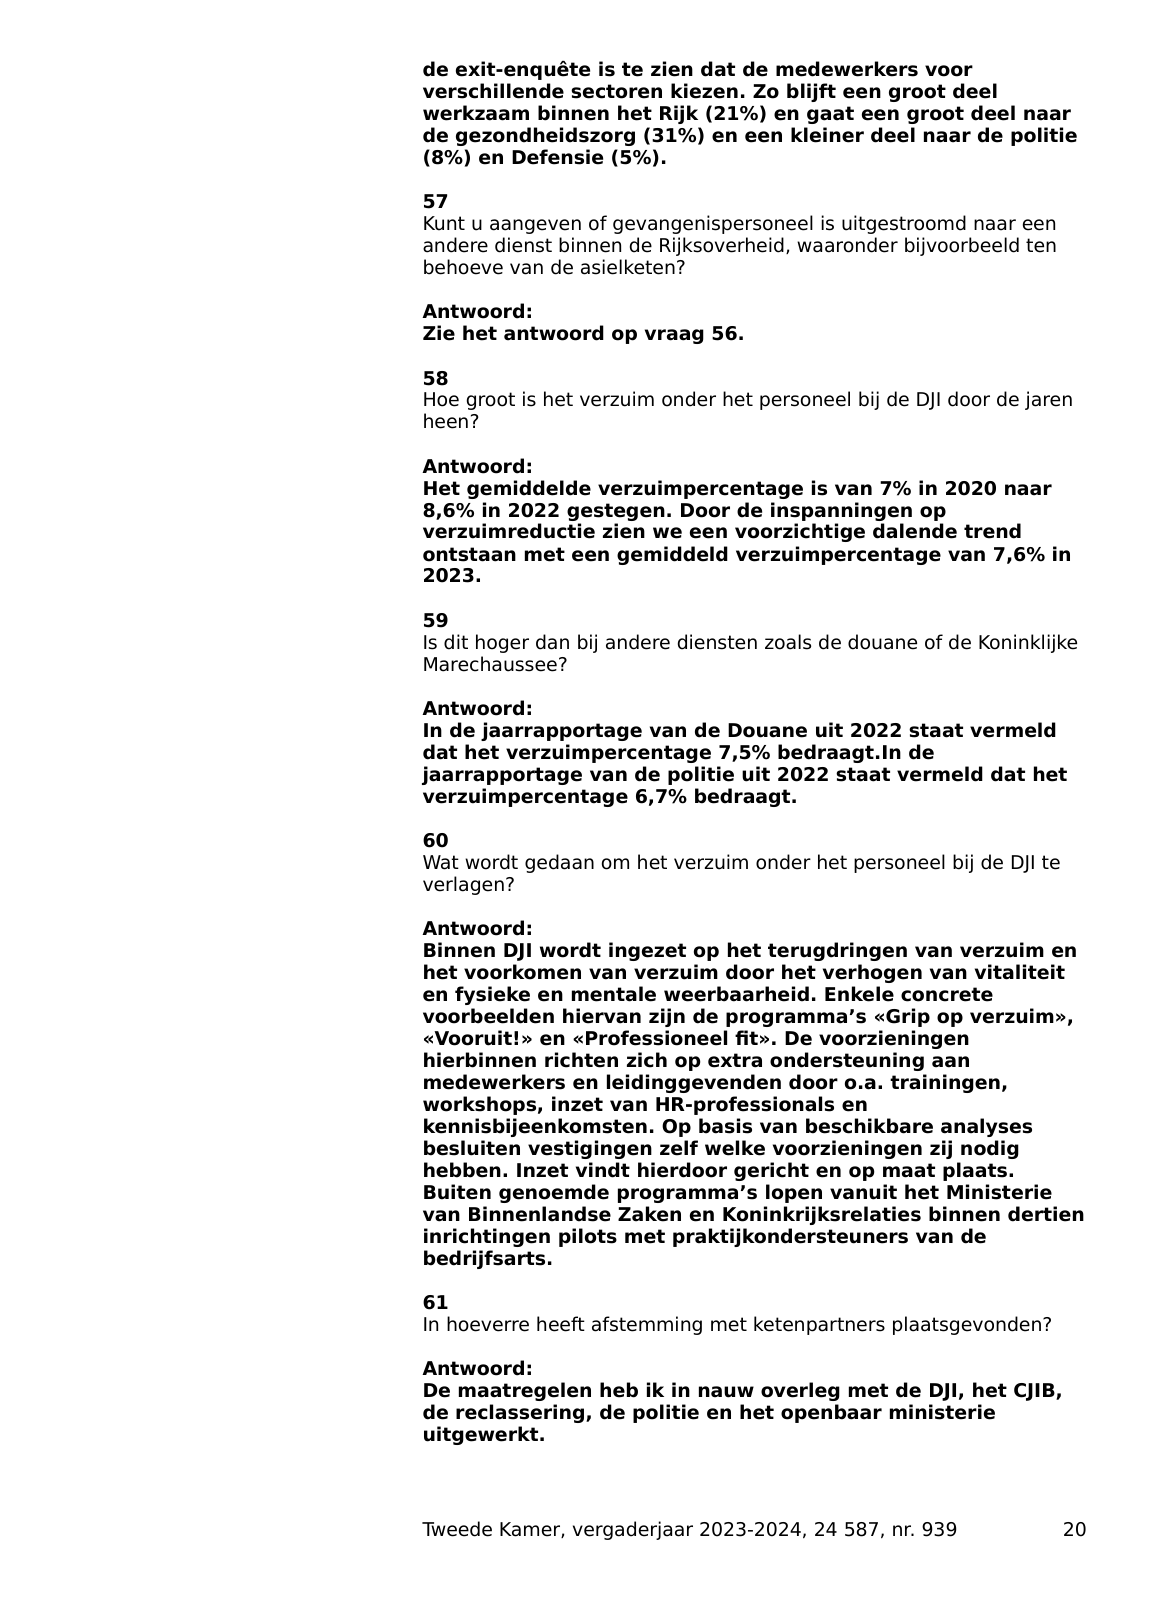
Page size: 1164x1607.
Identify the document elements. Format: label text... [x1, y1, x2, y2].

text Antwoord: [422, 1358, 1087, 1380]
text 61 [422, 1292, 1087, 1314]
text Kunt u aangeven of gevangenispersoneel is uitgestroomd naar een andere dienst binnen de Rijksoverheid, waaronder bijvoorbeeld ten behoeve van de asielketen? [422, 213, 1087, 279]
text Wat wordt gedaan om het verzuim onder het personeel bij de DJI te verlagen? [422, 852, 1087, 896]
text 60 [422, 830, 1087, 852]
text Het gemiddelde verzuimpercentage is van 7% in 2020 naar 8,6% in 2022 gestegen. Door de inspanningen op verzuimreductie zien we een voorzichtige dalende trend ontstaan met een gemiddeld verzuimpercentage van 7,6% in 2023. [422, 477, 1087, 587]
text Hoe groot is het verzuim onder het personeel bij de DJI door de jaren heen? [422, 389, 1087, 433]
text de exit-enquête is te zien dat de medewerkers voor verschillende sectoren kiezen. Zo blijft een groot deel werkzaam binnen het Rijk (21%) en gaat een groot deel naar de gezondheidszorg (31%) en een kleiner deel naar de politie (8%) en Defensie (5%). [422, 59, 1087, 169]
text 59 [422, 609, 1087, 632]
text Is dit hoger dan bij andere diensten zoals de douane of de Koninklijke Marechaussee? [422, 632, 1087, 676]
text Zie het antwoord op vraag 56. [422, 323, 1087, 345]
text 57 [422, 191, 1087, 213]
text Antwoord: [422, 456, 1087, 477]
text In de jaarrapportage van de Douane uit 2022 staat vermeld dat het verzuimpercentage 7,5% bedraagt.In de jaarrapportage van de politie uit 2022 staat vermeld dat het verzuimpercentage 6,7% bedraagt. [422, 720, 1087, 808]
text De maatregelen heb ik in nauw overleg met de DJI, het CJIB, de reclassering, de politie en het openbaar ministerie uitgewerkt. [422, 1380, 1087, 1446]
text Antwoord: [422, 301, 1087, 323]
text Antwoord: [422, 698, 1087, 720]
text Antwoord: [422, 918, 1087, 940]
text 58 [422, 367, 1087, 389]
text In hoeverre heeft afstemming met ketenpartners plaatsgevonden? [422, 1314, 1087, 1336]
text Binnen DJI wordt ingezet op het terugdringen van verzuim en het voorkomen van verzuim door het verhogen van vitaliteit en fysieke en mentale weerbaarheid. Enkele concrete voorbeelden hiervan zijn de programma’s «Grip op verzuim», «Vooruit!» en «Professioneel fit». De voorzieningen hierbinnen richten zich op extra ondersteuning aan medewerkers en leidinggevenden door o.a. trainingen, workshops, inzet van HR-professionals en kennisbijeenkomsten. Op basis van beschikbare analyses besluiten vestigingen zelf welke voorzieningen zij nodig hebben. Inzet vindt hierdoor gericht en op maat plaats. Buiten genoemde programma’s lopen vanuit het Ministerie van Binnenlandse Zaken en Koninkrijksrelaties binnen dertien inrichtingen pilots met praktijkondersteuners van de bedrijfsarts. [422, 940, 1087, 1269]
